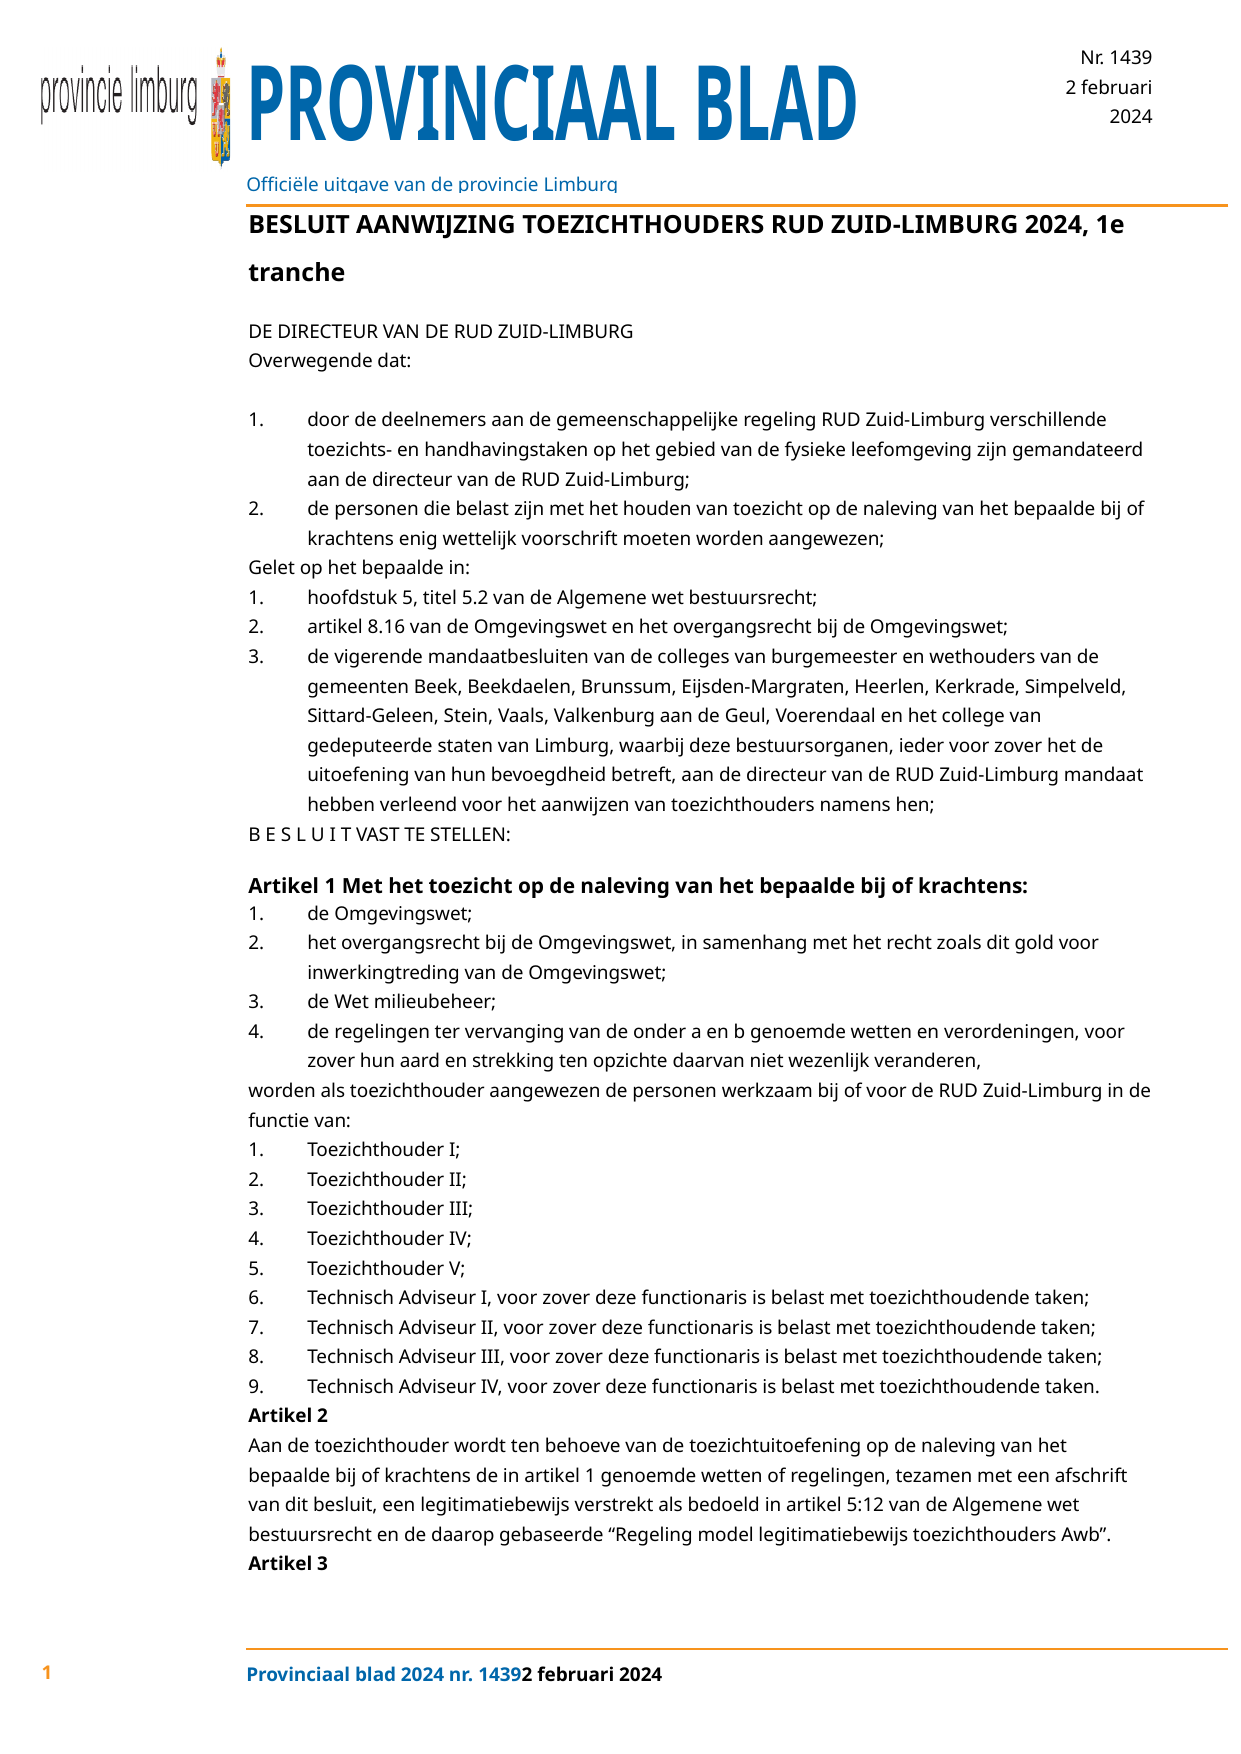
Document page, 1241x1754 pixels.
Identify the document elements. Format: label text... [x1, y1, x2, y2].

text BESLUIT AANWIJZING TOEZICHTHOUDERS RUD ZUID-LIMBURG 2024, 1e tranche [248, 207, 1152, 288]
list het overgangsrecht bij de Omgevingswet, in samenhang met het recht zoals dit gold voor inwerkingtreding van de Omgevingswet; [248, 929, 1152, 984]
list artikel 8.16 van de Omgevingswet en het overgangsrecht bij de Omgevingswet; [248, 614, 1152, 639]
text Artikel 1 Met het toezicht op de naleving van het bepaalde bij of krachtens: [248, 871, 1152, 900]
list Technisch Adviseur III, voor zover deze functionaris is belast met toezichthoudende taken; [248, 1343, 1152, 1369]
list Toezichthouder II; [248, 1166, 1152, 1192]
list Technisch Adviseur I, voor zover deze functionaris is belast met toezichthoudende taken; [248, 1284, 1152, 1310]
picture [41, 47, 231, 172]
list de vigerende mandaatbesluiten van de colleges van burgemeester en wethouders van de gemeenten Beek, Beekdaelen, Brunssum, Eijsden-Margraten, Heerlen, Kerkrade, Simpelveld, Sittard-Geleen, Stein, Vaals, Valkenburg aan de Geul, Voerendaal en het college van gedeputeerde staten van Limburg, waarbij deze bestuursorganen, ieder voor zover het de uitoefening van hun bevoegdheid betreft, aan de directeur van de RUD Zuid-Limburg mandaat hebben verleend voor het aanwijzen van toezichthouders namens hen; [248, 643, 1152, 817]
list hoofdstuk 5, titel 5.2 van de Algemene wet bestuursrecht; [248, 584, 1152, 610]
list Technisch Adviseur IV, voor zover deze functionaris is belast met toezichthoudende taken. [248, 1373, 1152, 1399]
text Aan de toezichthouder wordt ten behoeve van de toezichtuitoefening op de naleving van het bepaalde bij of krachtens de in artikel 1 genoemde wetten of regelingen, tezamen met een afschrift van dit besluit, een legitimatiebewijs verstrekt als bedoeld in artikel 5:12 van de Algemene wet bestuursrecht en de daarop gebaseerde “Regeling model legitimatiebewijs toezichthouders Awb”. [248, 1432, 1152, 1547]
list door de deelnemers aan de gemeenschappelijke regeling RUD Zuid-Limburg verschillende toezichts- en handhavingstaken op het gebied van de fysieke leefomgeving zijn gemandateerd aan de directeur van de RUD Zuid-Limburg; [248, 407, 1152, 492]
list Toezichthouder I; [248, 1136, 1152, 1162]
text worden als toezichthouder aangewezen de personen werkzaam bij of voor de RUD Zuid-Limburg in de functie van: [248, 1077, 1152, 1132]
list de personen die belast zijn met het houden van toezicht op de naleving van het bepaalde bij of krachtens enig wettelijk voorschrift moeten worden aangewezen; [248, 495, 1152, 551]
list de regelingen ter vervanging van de onder a en b genoemde wetten en verordeningen, voor zover hun aard en strekking ten opzichte daarvan niet wezenlijk veranderen, [248, 1018, 1152, 1073]
list de Omgevingswet; [248, 900, 1152, 925]
list Toezichthouder IV; [248, 1225, 1152, 1251]
list Toezichthouder III; [248, 1196, 1152, 1221]
text Artikel 2 [248, 1403, 1152, 1428]
text B E S L U I T VAST TE STELLEN: [248, 821, 1152, 847]
text Artikel 3 [248, 1551, 1152, 1576]
list Toezichthouder V; [248, 1255, 1152, 1280]
text Gelet op het bepaalde in: [248, 554, 1152, 580]
list Technisch Adviseur II, voor zover deze functionaris is belast met toezichthoudende taken; [248, 1314, 1152, 1339]
text DE DIRECTEUR VAN DE RUD ZUID-LIMBURG [248, 318, 1152, 344]
list de Wet milieubeheer; [248, 988, 1152, 1014]
text Overwegende dat: [248, 347, 1152, 373]
